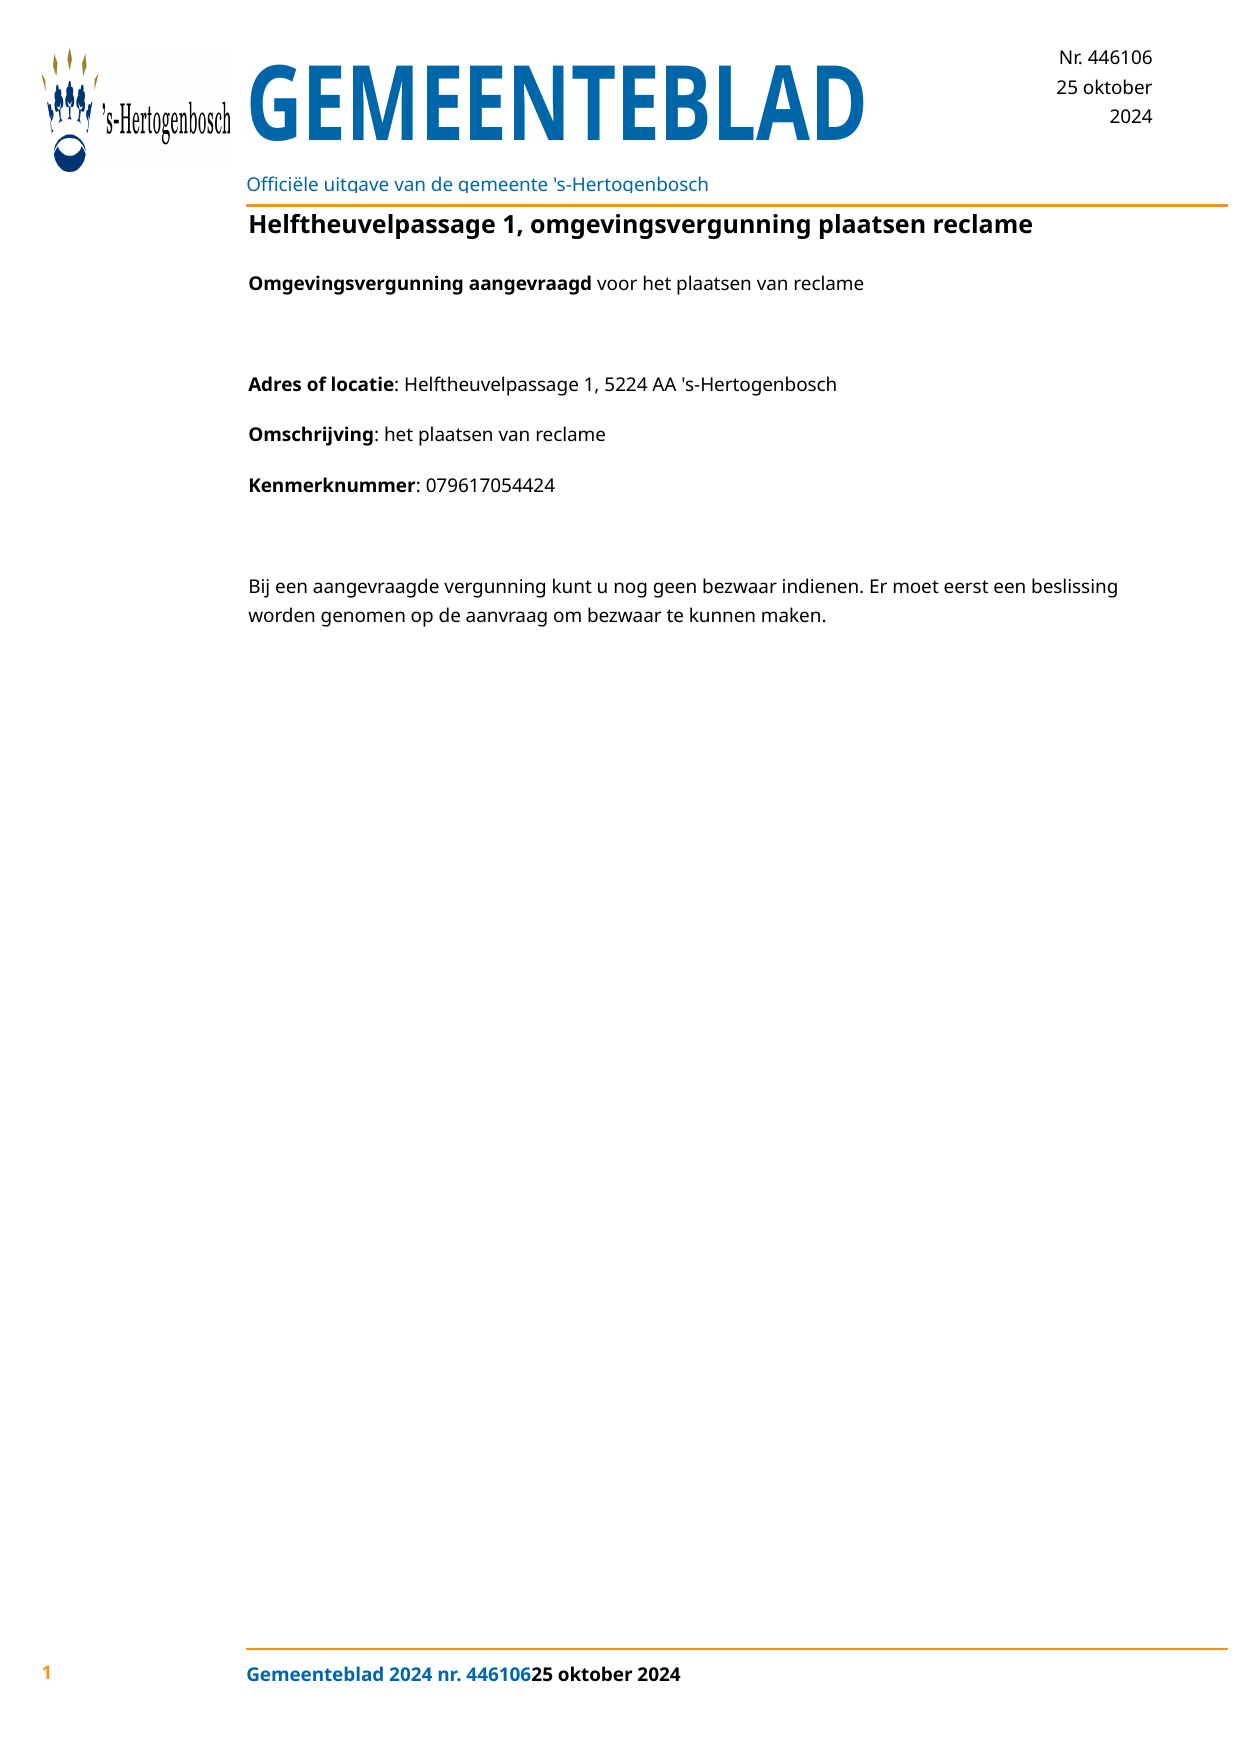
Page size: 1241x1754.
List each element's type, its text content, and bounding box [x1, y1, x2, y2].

text Omgevingsvergunning aangevraagd voor het plaatsen van reclame [248, 270, 1152, 296]
text Adres of locatie: Helftheuvelpassage 1, 5224 AA 's-Hertogenbosch [248, 371, 1152, 397]
text Helftheuvelpassage 1, omgevingsvergunning plaatsen reclame [248, 207, 1152, 241]
picture [41, 47, 231, 172]
text Kenmerknummer: 079617054424 [248, 472, 1152, 498]
text Omschrijving: het plaatsen van reclame [248, 422, 1152, 447]
text Bij een aangevraagde vergunning kunt u nog geen bezwaar indienen. Er moet eerst een beslissing worden genomen op de aanvraag om bezwaar te kunnen maken. [248, 573, 1152, 628]
